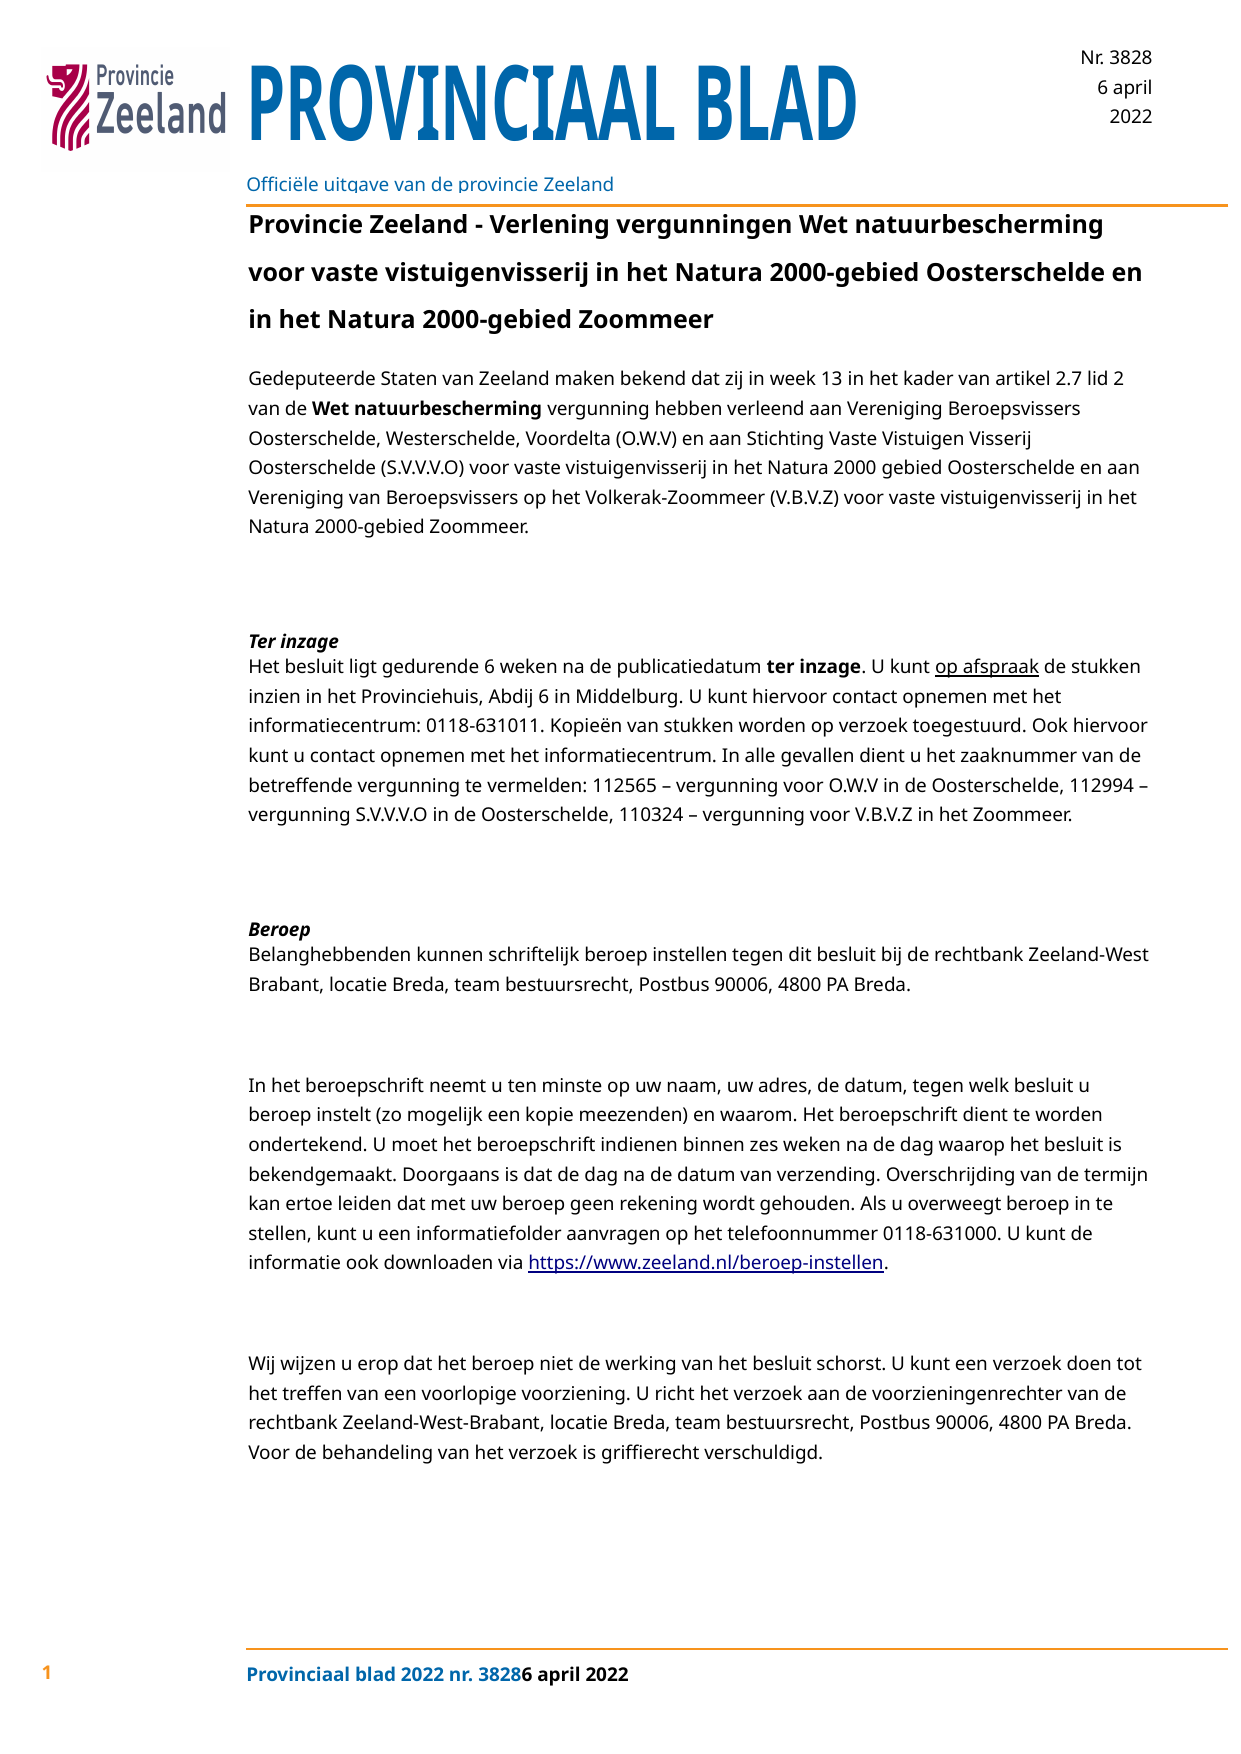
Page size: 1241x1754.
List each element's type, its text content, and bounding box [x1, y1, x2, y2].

text Provincie Zeeland - Verlening vergunningen Wet natuurbescherming voor vaste vistuigenvisserij in het Natura 2000-gebied Oosterschelde en in het Natura 2000-gebied Zoommeer [248, 207, 1152, 336]
text In het beroepschrift neemt u ten minste op uw naam, uw adres, de datum, tegen welk besluit u beroep instelt (zo mogelijk een kopie meezenden) en waarom. Het beroepschrift dient te worden ondertekend. U moet het beroepschrift indienen binnen zes weken na de dag waarop het besluit is bekendgemaakt. Doorgaans is dat de dag na de datum van verzending. Overschrijding van de termijn kan ertoe leiden dat met uw beroep geen rekening wordt gehouden. Als u overweegt beroep in te stellen, kunt u een informatiefolder aanvragen op het telefoonnummer 0118-631000. U kunt de informatie ook downloaden via https://www.zeeland.nl/beroep-instellen. [248, 1072, 1152, 1275]
picture [41, 47, 231, 172]
text Het besluit ligt gedurende 6 weken na de publicatiedatum ter inzage. U kunt op afspraak de stukken inzien in het Provinciehuis, Abdij 6 in Middelburg. U kunt hiervoor contact opnemen met het informatiecentrum: 0118-631011. Kopieën van stukken worden op verzoek toegestuurd. Ook hiervoor kunt u contact opnemen met het informatiecentrum. In alle gevallen dient u het zaaknummer van de betreffende vergunning te vermelden: 112565 – vergunning voor O.W.V in de Oosterschelde, 112994 – vergunning S.V.V.V.O in de Oosterschelde, 110324 – vergunning voor V.B.V.Z in het Zoommeer. [248, 653, 1152, 827]
text Gedeputeerde Staten van Zeeland maken bekend dat zij in week 13 in het kader van artikel 2.7 lid 2 van de Wet natuurbescherming vergunning hebben verleend aan Vereniging Beroepsvissers Oosterschelde, Westerschelde, Voordelta (O.W.V) en aan Stichting Vaste Vistuigen Visserij Oosterschelde (S.V.V.V.O) voor vaste vistuigenvisserij in het Natura 2000 gebied Oosterschelde en aan Vereniging van Beroepsvissers op het Volkerak-Zoommeer (V.B.V.Z) voor vaste vistuigenvisserij in het Natura 2000-gebied Zoommeer. [248, 366, 1152, 539]
text Wij wijzen u erop dat het beroep niet de werking van het besluit schorst. U kunt een verzoek doen tot het treffen van een voorlopige voorziening. U richt het verzoek aan de voorzieningenrechter van de rechtbank Zeeland-West-Brabant, locatie Breda, team bestuursrecht, Postbus 90006, 4800 PA Breda. Voor de behandeling van het verzoek is griffierecht verschuldigd. [248, 1350, 1152, 1465]
text Belanghebbenden kunnen schriftelijk beroep instellen tegen dit besluit bij de rechtbank Zeeland-West Brabant, locatie Breda, team bestuursrecht, Postbus 90006, 4800 PA Breda. [248, 942, 1152, 997]
text Beroep [248, 916, 1152, 942]
text Ter inzage [248, 628, 1152, 653]
